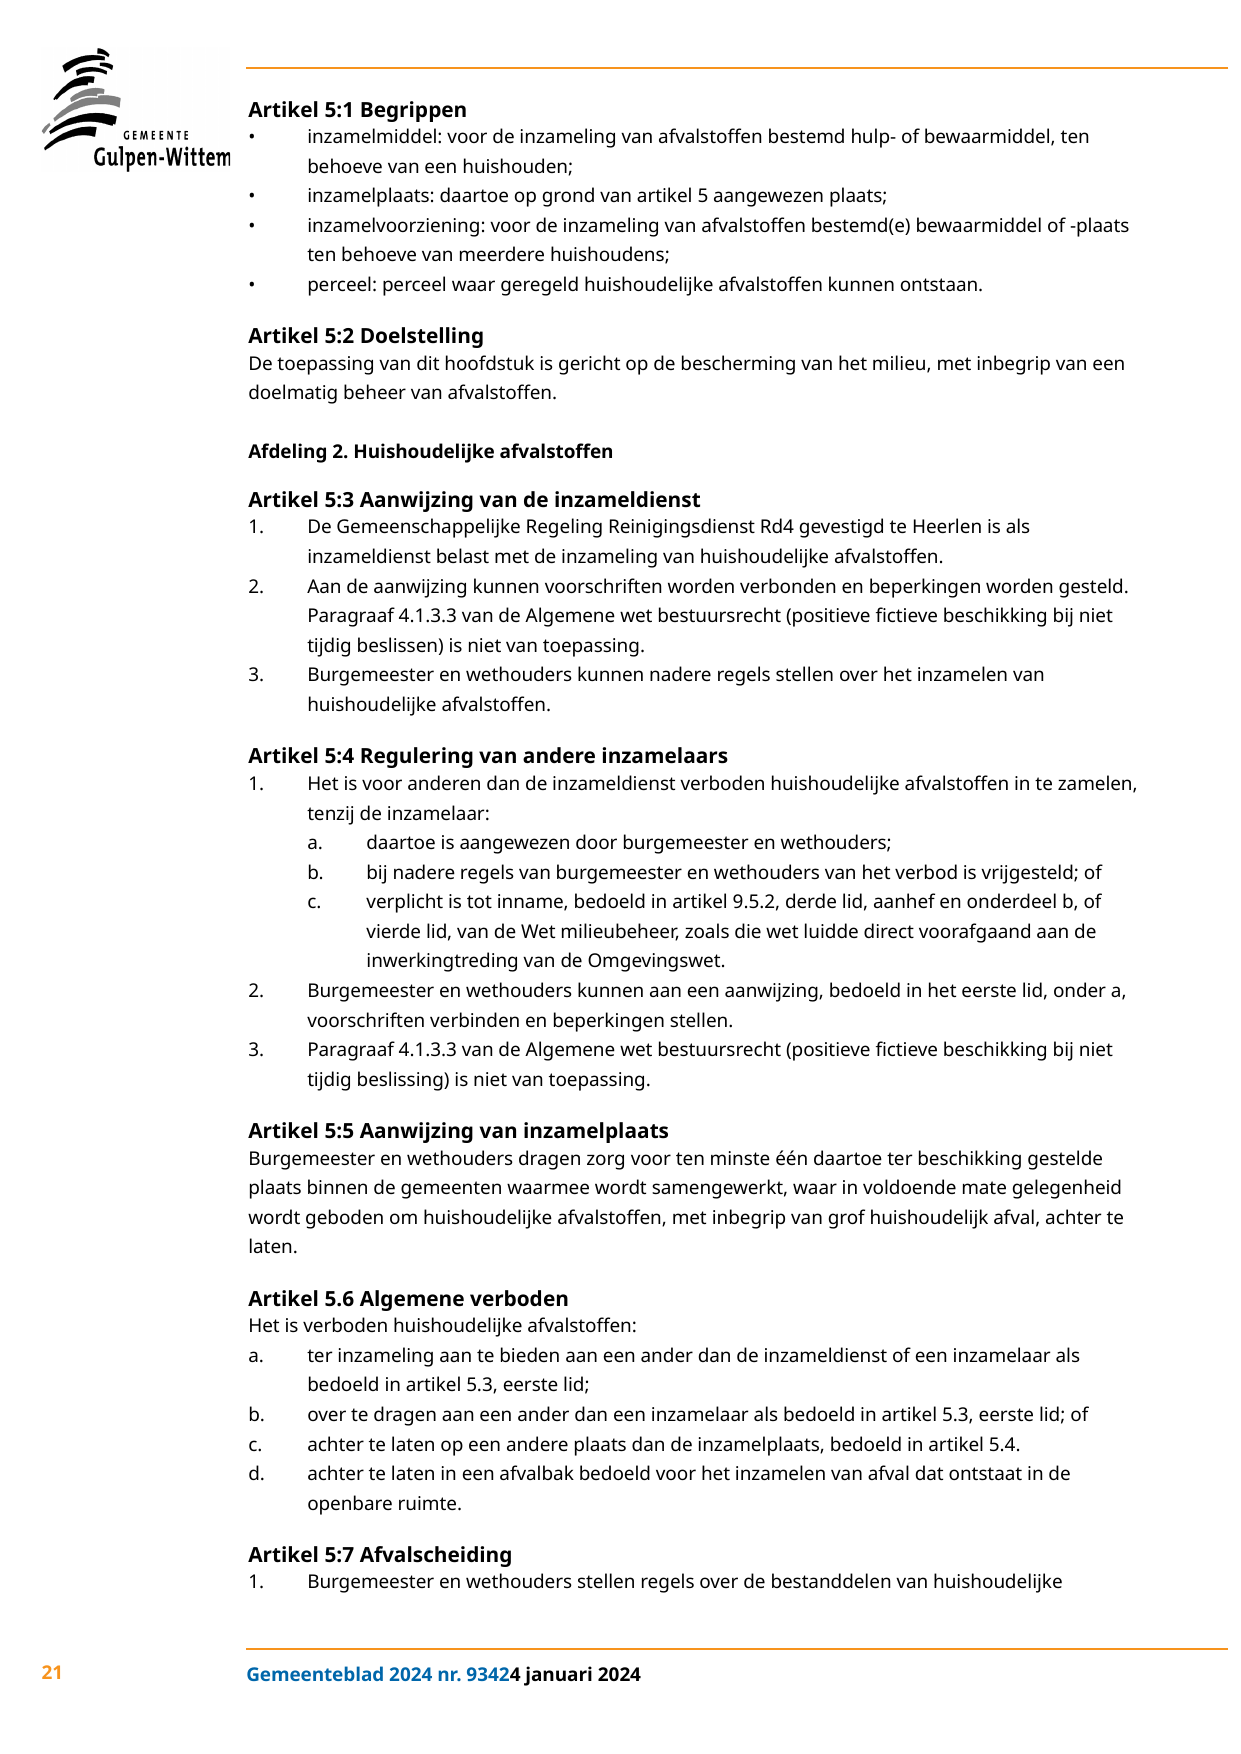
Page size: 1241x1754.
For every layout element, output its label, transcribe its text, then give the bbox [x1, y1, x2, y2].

text Artikel 5:5 Aanwijzing van inzamelplaats [248, 1116, 1152, 1145]
list Paragraaf 4.1.3.3 van de Algemene wet bestuursrecht (positieve fictieve beschikking bij niet tijdig beslissing) is niet van toepassing. [248, 1036, 1152, 1092]
picture [41, 47, 231, 172]
list bij nadere regels van burgemeester en wethouders van het verbod is vrijgesteld; of [307, 859, 1152, 884]
list daartoe is aangewezen door burgemeester en wethouders; [307, 829, 1152, 855]
list ter inzameling aan te bieden aan een ander dan de inzameldienst of een inzamelaar als bedoeld in artikel 5.3, eerste lid; [248, 1342, 1152, 1397]
list Burgemeester en wethouders kunnen aan een aanwijzing, bedoeld in het eerste lid, onder a, voorschriften verbinden en beperkingen stellen. [248, 977, 1152, 1032]
list perceel: perceel waar geregeld huishoudelijke afvalstoffen kunnen ontstaan. [248, 271, 1152, 297]
list inzamelvoorziening: voor de inzameling van afvalstoffen bestemd(e) bewaarmiddel of -plaats ten behoeve van meerdere huishoudens; [248, 212, 1152, 267]
text Afdeling 2. Huishoudelijke afvalstoffen [248, 439, 1152, 464]
text Burgemeester en wethouders dragen zorg voor ten minste één daartoe ter beschikking gestelde plaats binnen de gemeenten waarmee wordt samengewerkt, waar in voldoende mate gelegenheid wordt geboden om huishoudelijke afvalstoffen, met inbegrip van grof huishoudelijk afval, achter te laten. [248, 1145, 1152, 1259]
text Artikel 5.6 Algemene verboden [248, 1284, 1152, 1312]
list Burgemeester en wethouders kunnen nadere regels stellen over het inzamelen van huishoudelijke afvalstoffen. [248, 662, 1152, 717]
list achter te laten in een afvalbak bedoeld voor het inzamelen van afval dat ontstaat in de openbare ruimte. [248, 1460, 1152, 1516]
list Aan de aanwijzing kunnen voorschriften worden verbonden en beperkingen worden gesteld. Paragraaf 4.1.3.3 van de Algemene wet bestuursrecht (positieve fictieve beschikking bij niet tijdig beslissen) is niet van toepassing. [248, 573, 1152, 658]
list inzamelmiddel: voor de inzameling van afvalstoffen bestemd hulp- of bewaarmiddel, ten behoeve van een huishouden; [248, 123, 1152, 178]
list verplicht is tot inname, bedoeld in artikel 9.5.2, derde lid, aanhef en onderdeel b, of vierde lid, van de Wet milieubeheer, zoals die wet luidde direct voorafgaand aan de inwerkingtreding van de Omgevingswet. [307, 888, 1152, 973]
list achter te laten op een andere plaats dan de inzamelplaats, bedoeld in artikel 5.4. [248, 1431, 1152, 1456]
text Artikel 5:1 Begrippen [248, 95, 1152, 123]
text Het is verboden huishoudelijke afvalstoffen: [248, 1312, 1152, 1338]
list Burgemeester en wethouders stellen regels over de bestanddelen van huishoudelijke [248, 1569, 1152, 1594]
text Artikel 5:3 Aanwijzing van de inzameldienst [248, 485, 1152, 514]
text Artikel 5:7 Afvalscheiding [248, 1540, 1152, 1569]
list De Gemeenschappelijke Regeling Reinigingsdienst Rd4 gevestigd te Heerlen is als inzameldienst belast met de inzameling van huishoudelijke afvalstoffen. [248, 514, 1152, 569]
list inzamelplaats: daartoe op grond van artikel 5 aangewezen plaats; [248, 182, 1152, 208]
text Artikel 5:2 Doelstelling [248, 322, 1152, 350]
text Artikel 5:4 Regulering van andere inzamelaars [248, 742, 1152, 770]
list over te dragen aan een ander dan een inzamelaar als bedoeld in artikel 5.3, eerste lid; of [248, 1401, 1152, 1427]
text De toepassing van dit hoofdstuk is gericht op de bescherming van het milieu, met inbegrip van een doelmatig beheer van afvalstoffen. [248, 350, 1152, 405]
list Het is voor anderen dan de inzameldienst verboden huishoudelijke afvalstoffen in te zamelen, tenzij de inzamelaar: [248, 770, 1152, 825]
